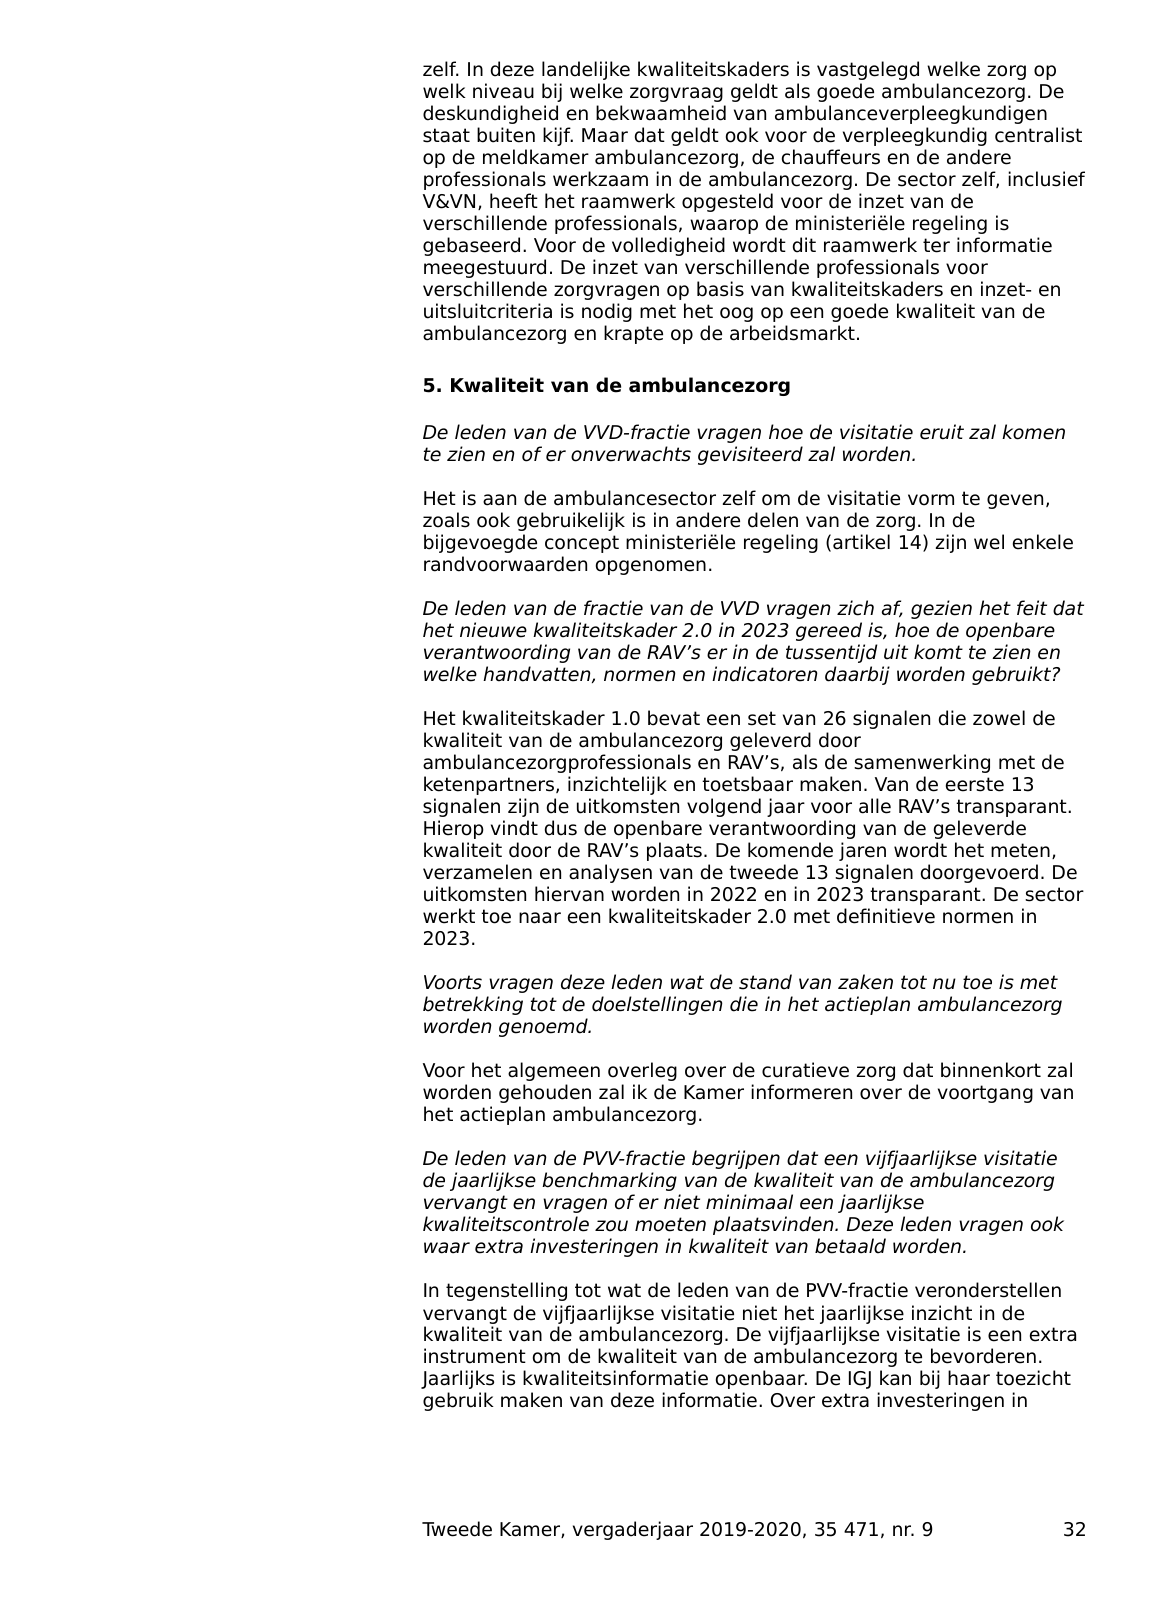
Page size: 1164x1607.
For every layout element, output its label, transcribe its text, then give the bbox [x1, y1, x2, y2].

text Voor het algemeen overleg over de curatieve zorg dat binnenkort zal worden gehouden zal ik de Kamer informeren over de voortgang van het actieplan ambulancezorg. [422, 1060, 1087, 1126]
text In tegenstelling tot wat de leden van de PVV-fractie veronderstellen vervangt de vijfjaarlijkse visitatie niet het jaarlijkse inzicht in de kwaliteit van de ambulancezorg. De vijfjaarlijkse visitatie is een extra instrument om de kwaliteit van de ambulancezorg te bevorderen. Jaarlijks is kwaliteitsinformatie openbaar. De IGJ kan bij haar toezicht gebruik maken van deze informatie. Over extra investeringen in [422, 1280, 1087, 1412]
text Het kwaliteitskader 1.0 bevat een set van 26 signalen die zowel de kwaliteit van de ambulancezorg geleverd door ambulancezorgprofessionals en RAV’s, als de samenwerking met de ketenpartners, inzichtelijk en toetsbaar maken. Van de eerste 13 signalen zijn de uitkomsten volgend jaar voor alle RAV’s transparant. Hierop vindt dus de openbare verantwoording van de geleverde kwaliteit door de RAV’s plaats. De komende jaren wordt het meten, verzamelen en analysen van de tweede 13 signalen doorgevoerd. De uitkomsten hiervan worden in 2022 en in 2023 transparant. De sector werkt toe naar een kwaliteitskader 2.0 met definitieve normen in 2023. [422, 708, 1087, 950]
text De leden van de VVD-fractie vragen hoe de visitatie eruit zal komen te zien en of er onverwachts gevisiteerd zal worden. [422, 422, 1087, 466]
subtitle 5. Kwaliteit van de ambulancezorg [422, 375, 1087, 397]
text De leden van de PVV-fractie begrijpen dat een vijfjaarlijkse visitatie de jaarlijkse benchmarking van de kwaliteit van de ambulancezorg vervangt en vragen of er niet minimaal een jaarlijkse kwaliteitscontrole zou moeten plaatsvinden. Deze leden vragen ook waar extra investeringen in kwaliteit van betaald worden. [422, 1148, 1087, 1258]
text Het is aan de ambulancesector zelf om de visitatie vorm te geven, zoals ook gebruikelijk is in andere delen van de zorg. In de bijgevoegde concept ministeriële regeling (artikel 14) zijn wel enkele randvoorwaarden opgenomen. [422, 488, 1087, 576]
text zelf. In deze landelijke kwaliteitskaders is vastgelegd welke zorg op welk niveau bij welke zorgvraag geldt als goede ambulancezorg. De deskundigheid en bekwaamheid van ambulanceverpleegkundigen staat buiten kijf. Maar dat geldt ook voor de verpleegkundig centralist op de meldkamer ambulancezorg, de chauffeurs en de andere professionals werkzaam in de ambulancezorg. De sector zelf, inclusief V&VN, heeft het raamwerk opgesteld voor de inzet van de verschillende professionals, waarop de ministeriële regeling is gebaseerd. Voor de volledigheid wordt dit raamwerk ter informatie meegestuurd. De inzet van verschillende professionals voor verschillende zorgvragen op basis van kwaliteitskaders en inzet- en uitsluitcriteria is nodig met het oog op een goede kwaliteit van de ambulancezorg en krapte op de arbeidsmarkt. [422, 59, 1087, 345]
text De leden van de fractie van de VVD vragen zich af, gezien het feit dat het nieuwe kwaliteitskader 2.0 in 2023 gereed is, hoe de openbare verantwoording van de RAV’s er in de tussentijd uit komt te zien en welke handvatten, normen en indicatoren daarbij worden gebruikt? [422, 598, 1087, 686]
text Voorts vragen deze leden wat de stand van zaken tot nu toe is met betrekking tot de doelstellingen die in het actieplan ambulancezorg worden genoemd. [422, 972, 1087, 1038]
